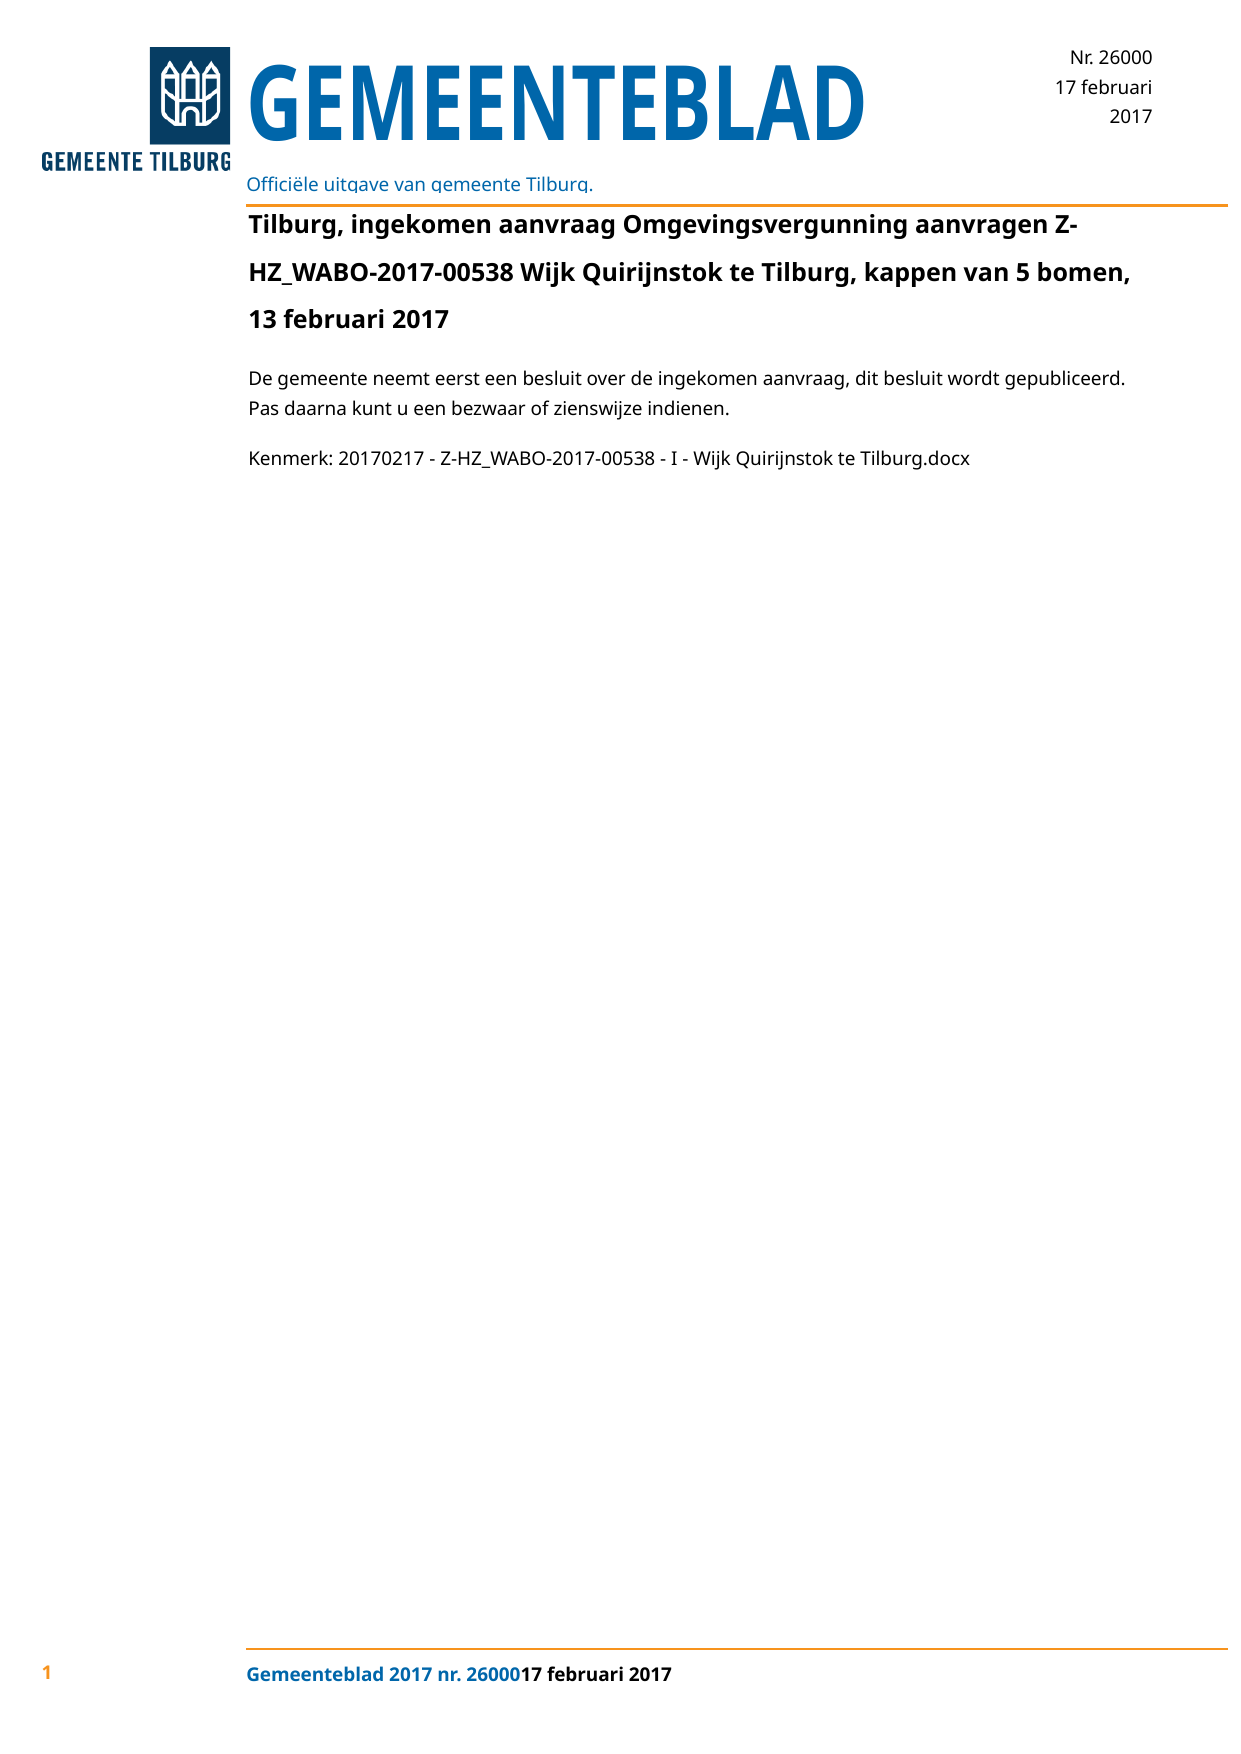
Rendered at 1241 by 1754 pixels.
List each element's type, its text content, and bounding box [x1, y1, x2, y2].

text De gemeente neemt eerst een besluit over de ingekomen aanvraag, dit besluit wordt gepubliceerd. Pas daarna kunt u een bezwaar of zienswijze indienen. [248, 366, 1152, 421]
text Tilburg, ingekomen aanvraag Omgevingsvergunning aanvragen Z-HZ_WABO-2017-00538 Wijk Quirijnstok te Tilburg, kappen van 5 bomen, 13 februari 2017 [248, 207, 1152, 336]
text Kenmerk: 20170217 - Z-HZ_WABO-2017-00538 - I - Wijk Quirijnstok te Tilburg.docx [248, 446, 1152, 471]
picture [41, 47, 231, 172]
